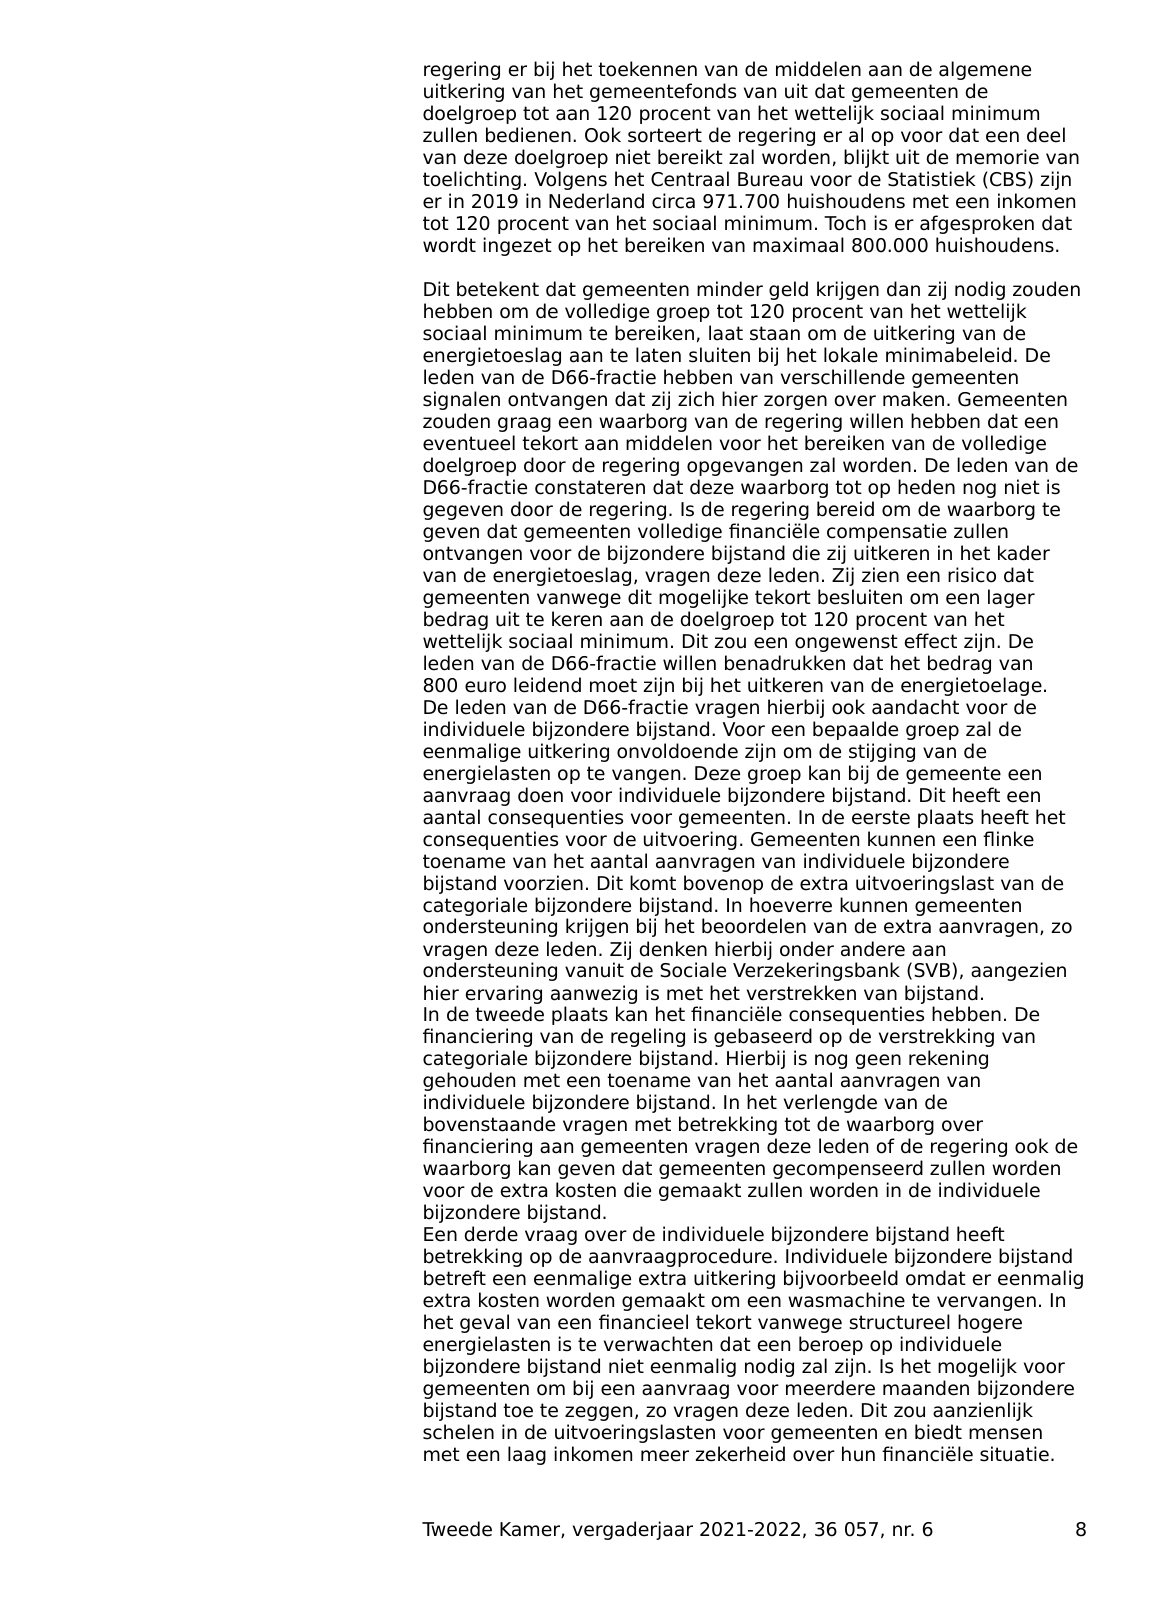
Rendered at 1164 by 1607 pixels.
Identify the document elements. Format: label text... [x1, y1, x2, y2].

text regering er bij het toekennen van de middelen aan de algemene uitkering van het gemeentefonds van uit dat gemeenten de doelgroep tot aan 120 procent van het wettelijk sociaal minimum zullen bedienen. Ook sorteert de regering er al op voor dat een deel van deze doelgroep niet bereikt zal worden, blijkt uit de memorie van toelichting. Volgens het Centraal Bureau voor de Statistiek (CBS) zijn er in 2019 in Nederland circa 971.700 huishoudens met een inkomen tot 120 procent van het sociaal minimum. Toch is er afgesproken dat wordt ingezet op het bereiken van maximaal 800.000 huishoudens. [422, 59, 1087, 257]
text Een derde vraag over de individuele bijzondere bijstand heeft betrekking op de aanvraagprocedure. Individuele bijzondere bijstand betreft een eenmalige extra uitkering bijvoorbeeld omdat er eenmalig extra kosten worden gemaakt om een wasmachine te vervangen. In het geval van een financieel tekort vanwege structureel hogere energielasten is te verwachten dat een beroep op individuele bijzondere bijstand niet eenmalig nodig zal zijn. Is het mogelijk voor gemeenten om bij een aanvraag voor meerdere maanden bijzondere bijstand toe te zeggen, zo vragen deze leden. Dit zou aanzienlijk schelen in de uitvoeringslasten voor gemeenten en biedt mensen met een laag inkomen meer zekerheid over hun financiële situatie. [422, 1224, 1087, 1466]
text Dit betekent dat gemeenten minder geld krijgen dan zij nodig zouden hebben om de volledige groep tot 120 procent van het wettelijk sociaal minimum te bereiken, laat staan om de uitkering van de energietoeslag aan te laten sluiten bij het lokale minimabeleid. De leden van de D66-fractie hebben van verschillende gemeenten signalen ontvangen dat zij zich hier zorgen over maken. Gemeenten zouden graag een waarborg van de regering willen hebben dat een eventueel tekort aan middelen voor het bereiken van de volledige doelgroep door de regering opgevangen zal worden. De leden van de D66-fractie constateren dat deze waarborg tot op heden nog niet is gegeven door de regering. Is de regering bereid om de waarborg te geven dat gemeenten volledige financiële compensatie zullen ontvangen voor de bijzondere bijstand die zij uitkeren in het kader van de energietoeslag, vragen deze leden. Zij zien een risico dat gemeenten vanwege dit mogelijke tekort besluiten om een lager bedrag uit te keren aan de doelgroep tot 120 procent van het wettelijk sociaal minimum. Dit zou een ongewenst effect zijn. De leden van de D66-fractie willen benadrukken dat het bedrag van 800 euro leidend moet zijn bij het uitkeren van de energietoelage. [422, 279, 1087, 697]
text In de tweede plaats kan het financiële consequenties hebben. De financiering van de regeling is gebaseerd op de verstrekking van categoriale bijzondere bijstand. Hierbij is nog geen rekening gehouden met een toename van het aantal aanvragen van individuele bijzondere bijstand. In het verlengde van de bovenstaande vragen met betrekking tot de waarborg over financiering aan gemeenten vragen deze leden of de regering ook de waarborg kan geven dat gemeenten gecompenseerd zullen worden voor de extra kosten die gemaakt zullen worden in de individuele bijzondere bijstand. [422, 1004, 1087, 1224]
text De leden van de D66-fractie vragen hierbij ook aandacht voor de individuele bijzondere bijstand. Voor een bepaalde groep zal de eenmalige uitkering onvoldoende zijn om de stijging van de energielasten op te vangen. Deze groep kan bij de gemeente een aanvraag doen voor individuele bijzondere bijstand. Dit heeft een aantal consequenties voor gemeenten. In de eerste plaats heeft het consequenties voor de uitvoering. Gemeenten kunnen een flinke toename van het aantal aanvragen van individuele bijzondere bijstand voorzien. Dit komt bovenop de extra uitvoeringslast van de categoriale bijzondere bijstand. In hoeverre kunnen gemeenten ondersteuning krijgen bij het beoordelen van de extra aanvragen, zo vragen deze leden. Zij denken hierbij onder andere aan ondersteuning vanuit de Sociale Verzekeringsbank (SVB), aangezien hier ervaring aanwezig is met het verstrekken van bijstand. [422, 697, 1087, 1004]
